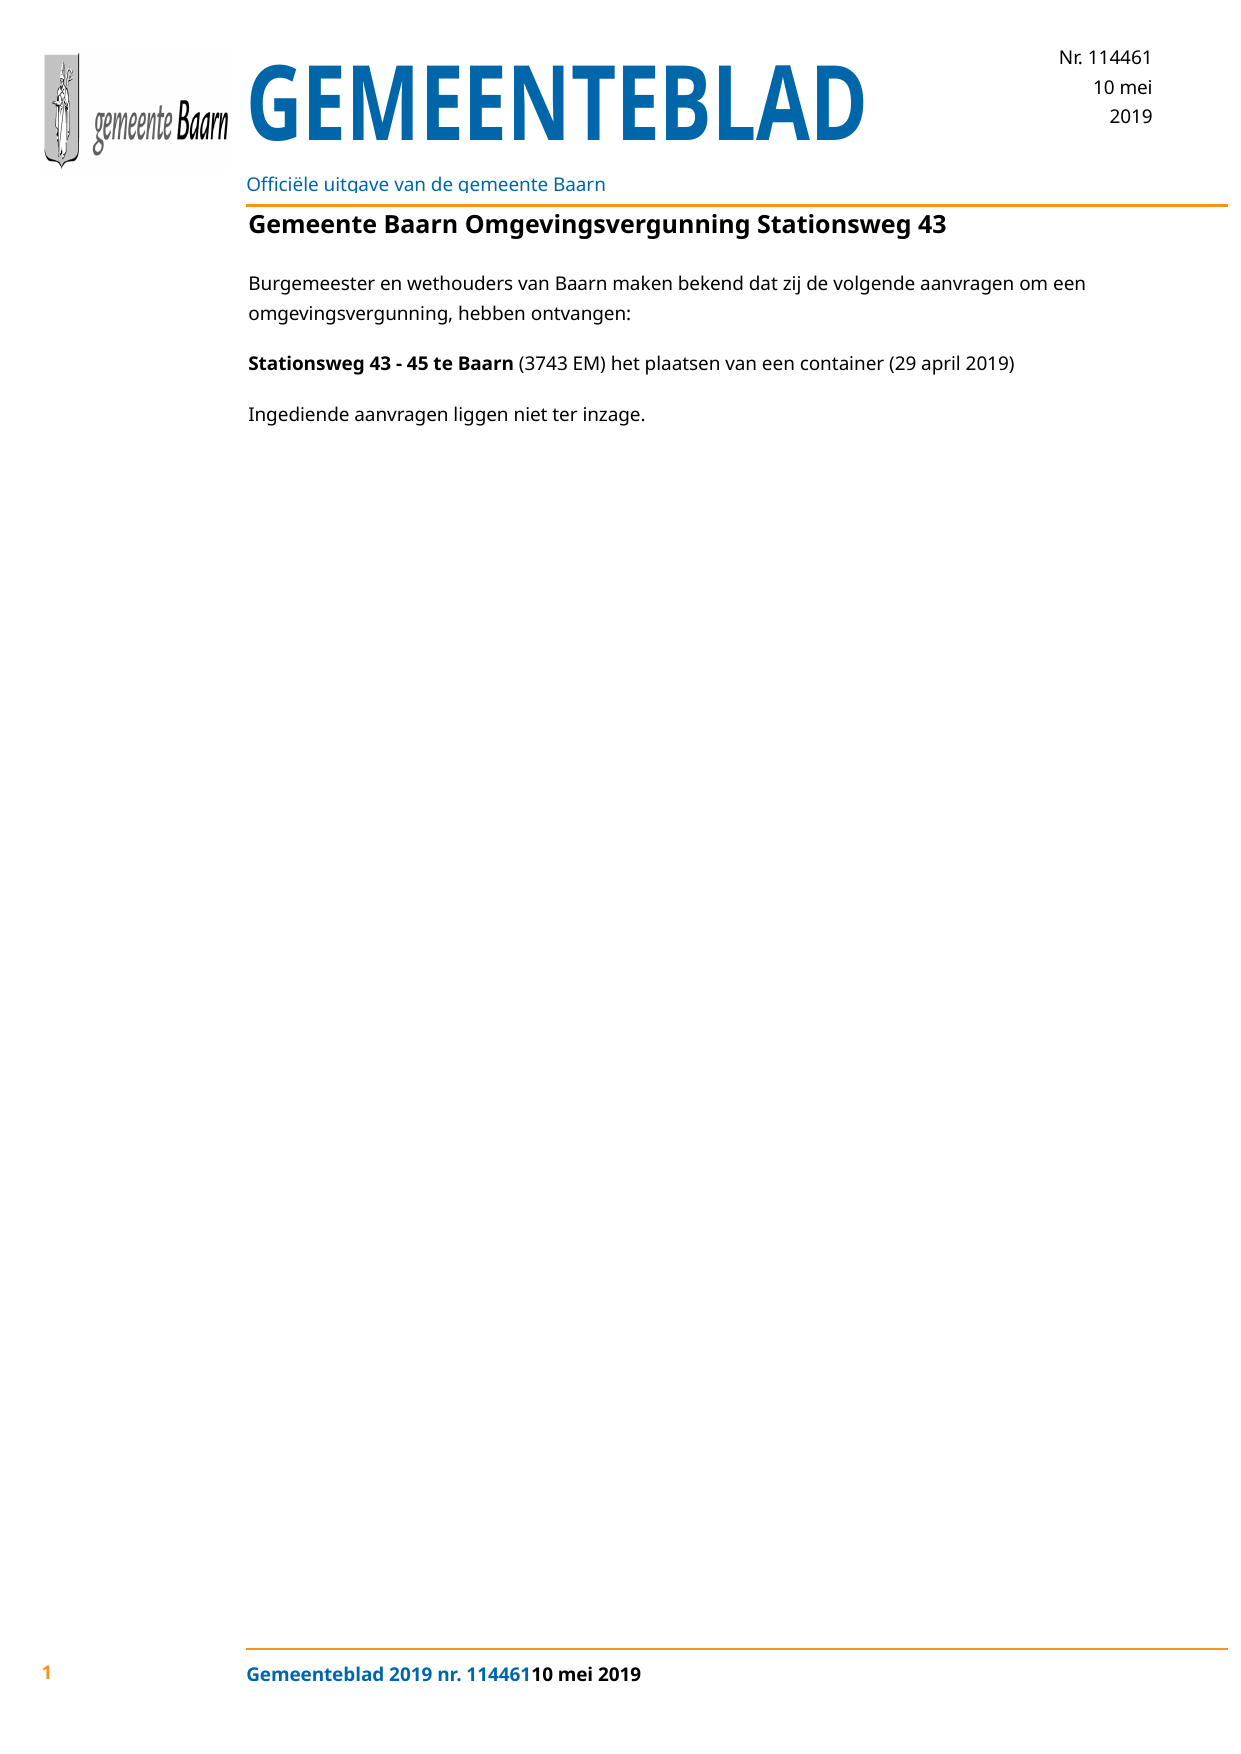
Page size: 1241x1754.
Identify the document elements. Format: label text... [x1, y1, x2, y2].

text Ingediende aanvragen liggen niet ter inzage. [248, 401, 1152, 426]
text Gemeente Baarn Omgevingsvergunning Stationsweg 43 [248, 207, 1152, 241]
text Burgemeester en wethouders van Baarn maken bekend dat zij de volgende aanvragen om een omgevingsvergunning, hebben ontvangen: [248, 270, 1152, 326]
picture [41, 47, 231, 172]
text Stationsweg 43 - 45 te Baarn (3743 EM) het plaatsen van een container (29 april 2019) [248, 350, 1152, 376]
